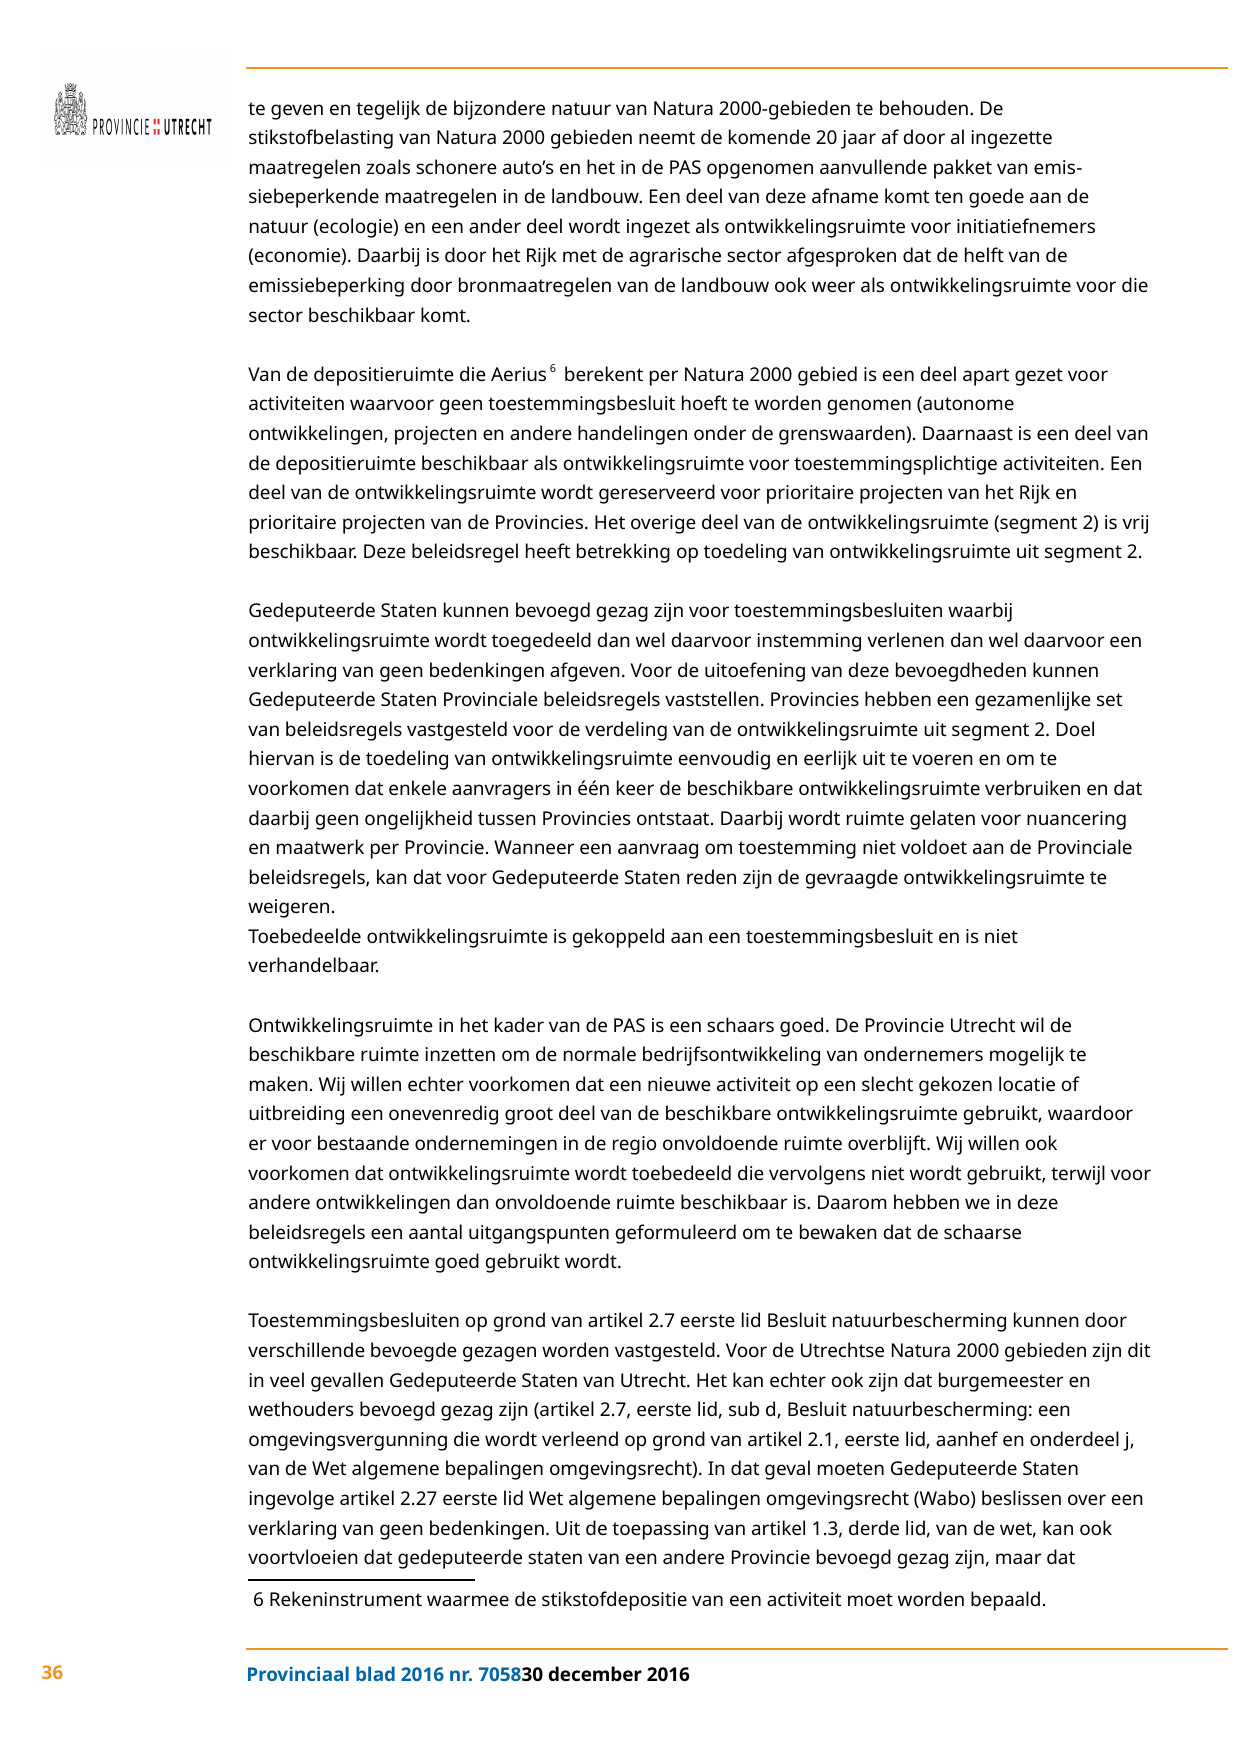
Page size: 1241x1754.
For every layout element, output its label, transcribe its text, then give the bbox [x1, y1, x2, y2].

text Gedeputeerde Staten kunnen bevoegd gezag zijn voor toestemmingsbesluiten waarbij ontwikkelingsruimte wordt toegedeeld dan wel daarvoor instemming verlenen dan wel daarvoor een verklaring van geen bedenkingen afgeven. Voor de uitoefening van deze bevoegdheden kunnen Gedeputeerde Staten Provinciale beleidsregels vaststellen. Provincies hebben een gezamenlijke set van beleidsregels vastgesteld voor de verdeling van de ontwikkelingsruimte uit segment 2. Doel hiervan is de toedeling van ontwikkelingsruimte eenvoudig en eerlijk uit te voeren en om te voorkomen dat enkele aanvragers in één keer de beschikbare ontwikkelings­ruimte verbruiken en dat daarbij geen ongelijkheid tussen Provincies ontstaat. Daarbij wordt ruimte gelaten voor nuancering en maatwerk per Provincie. Wanneer een aanvraag om toestemming niet voldoet aan de Provinciale beleidsregels, kan dat voor Gedeputeerde Staten reden zijn de gevraagde ontwikkelingsruimte te weigeren. [248, 598, 1152, 919]
text Toestemmingsbesluiten op grond van artikel 2.7 eerste lid Besluit natuurbescherming kunnen door verschillende bevoegde gezagen worden vastgesteld. Voor de Utrechtse Natura 2000 gebieden zijn dit in veel gevallen Gedeputeerde Staten van Utrecht. Het kan echter ook zijn dat burgemeester en wethouders bevoegd gezag zijn (artikel 2.7, eerste lid, sub d, Besluit natuurbescherming: een omgevingsvergunning die wordt verleend op grond van artikel 2.1, eerste lid, aanhef en onderdeel j, van de Wet algemene bepalingen omgevingsrecht). In dat geval moeten Gedeputeerde Staten ingevolge artikel 2.27 eerste lid Wet algemene bepalingen omgevingsrecht (Wabo) beslissen over een verklaring van geen bedenkingen. Uit de toepassing van artikel 1.3, derde lid, van de wet, kan ook voortvloeien dat gedeputeerde staten van een andere Provincie bevoegd gezag zijn, maar dat [248, 1308, 1152, 1570]
text Van de depositieruimte die Aerius berekent per Natura 2000 gebied is een deel apart gezet voor activi­teiten waarvoor geen toestemmingsbesluit hoeft te worden genomen (autonome ontwikkelingen, projecten en andere handelingen onder de grenswaarden). Daarnaast is een deel van de depositieruimte beschik­baar als ontwikkelingsruimte voor toestemmingsplichtige activiteiten. Een deel van de ontwik­kelings­ruimte wordt gereserveerd voor prioritaire projecten van het Rijk en prioritaire projecten van de Provincies. Het overige deel van de ontwikkelingsruimte (segment 2) is vrij beschikbaar. Deze beleidsregel heeft betrek­king op toedeling van ontwikkelingsruimte uit segment 2. [248, 361, 1152, 564]
text Rekeninstrument waarmee de stikstofdepositie van een activiteit moet worden bepaald. [248, 1586, 1152, 1612]
text Ontwikkelingsruimte in het kader van de PAS is een schaars goed. De Provincie Utrecht wil de beschikbare ruimte inzetten om de normale bedrijfsontwikkeling van ondernemers mogelijk te maken. Wij willen echter voorkomen dat een nieuwe activiteit op een slecht gekozen locatie of uitbreiding een onevenredig groot deel van de beschikbare ontwikkelingsruimte gebruikt, waardoor er voor bestaande ondernemingen in de regio onvoldoende ruimte overblijft. Wij willen ook voorkomen dat ontwikkelingsruimte wordt toebedeeld die vervolgens niet wordt gebruikt, terwijl voor andere ontwikkelingen dan onvoldoende ruimte beschikbaar is. Daarom hebben we in deze beleidsregels een aantal uitgangspunten geformuleerd om te bewaken dat de schaarse ontwikkelingsruimte goed gebruikt wordt. [248, 1012, 1152, 1274]
text te geven en tegelijk de bijzondere natuur van Natura 2000-gebieden te behouden. De stikstofbelasting van Natura 2000 gebieden neemt de komende 20 jaar af door al ingezette maatregelen zoals schonere auto’s en het in de PAS opgenomen aanvullende pakket van emis­siebeperkende maatregelen in de landbouw. Een deel van deze afname komt ten goede aan de natuur (ecologie) en een ander deel wordt ingezet als ontwikkelingsruimte voor initiatiefnemers (economie). Daarbij is door het Rijk met de agrarische sector afgesproken dat de helft van de emissiebeperking door bronmaatregelen van de landbouw ook weer als ontwikkelingsruimte voor die sector beschikbaar komt. [248, 95, 1152, 328]
picture [41, 47, 231, 172]
text Toebedeelde ontwikkelingsruimte is gekoppeld aan een toestemmingsbesluit en is niet verhandelbaar. [248, 923, 1152, 978]
